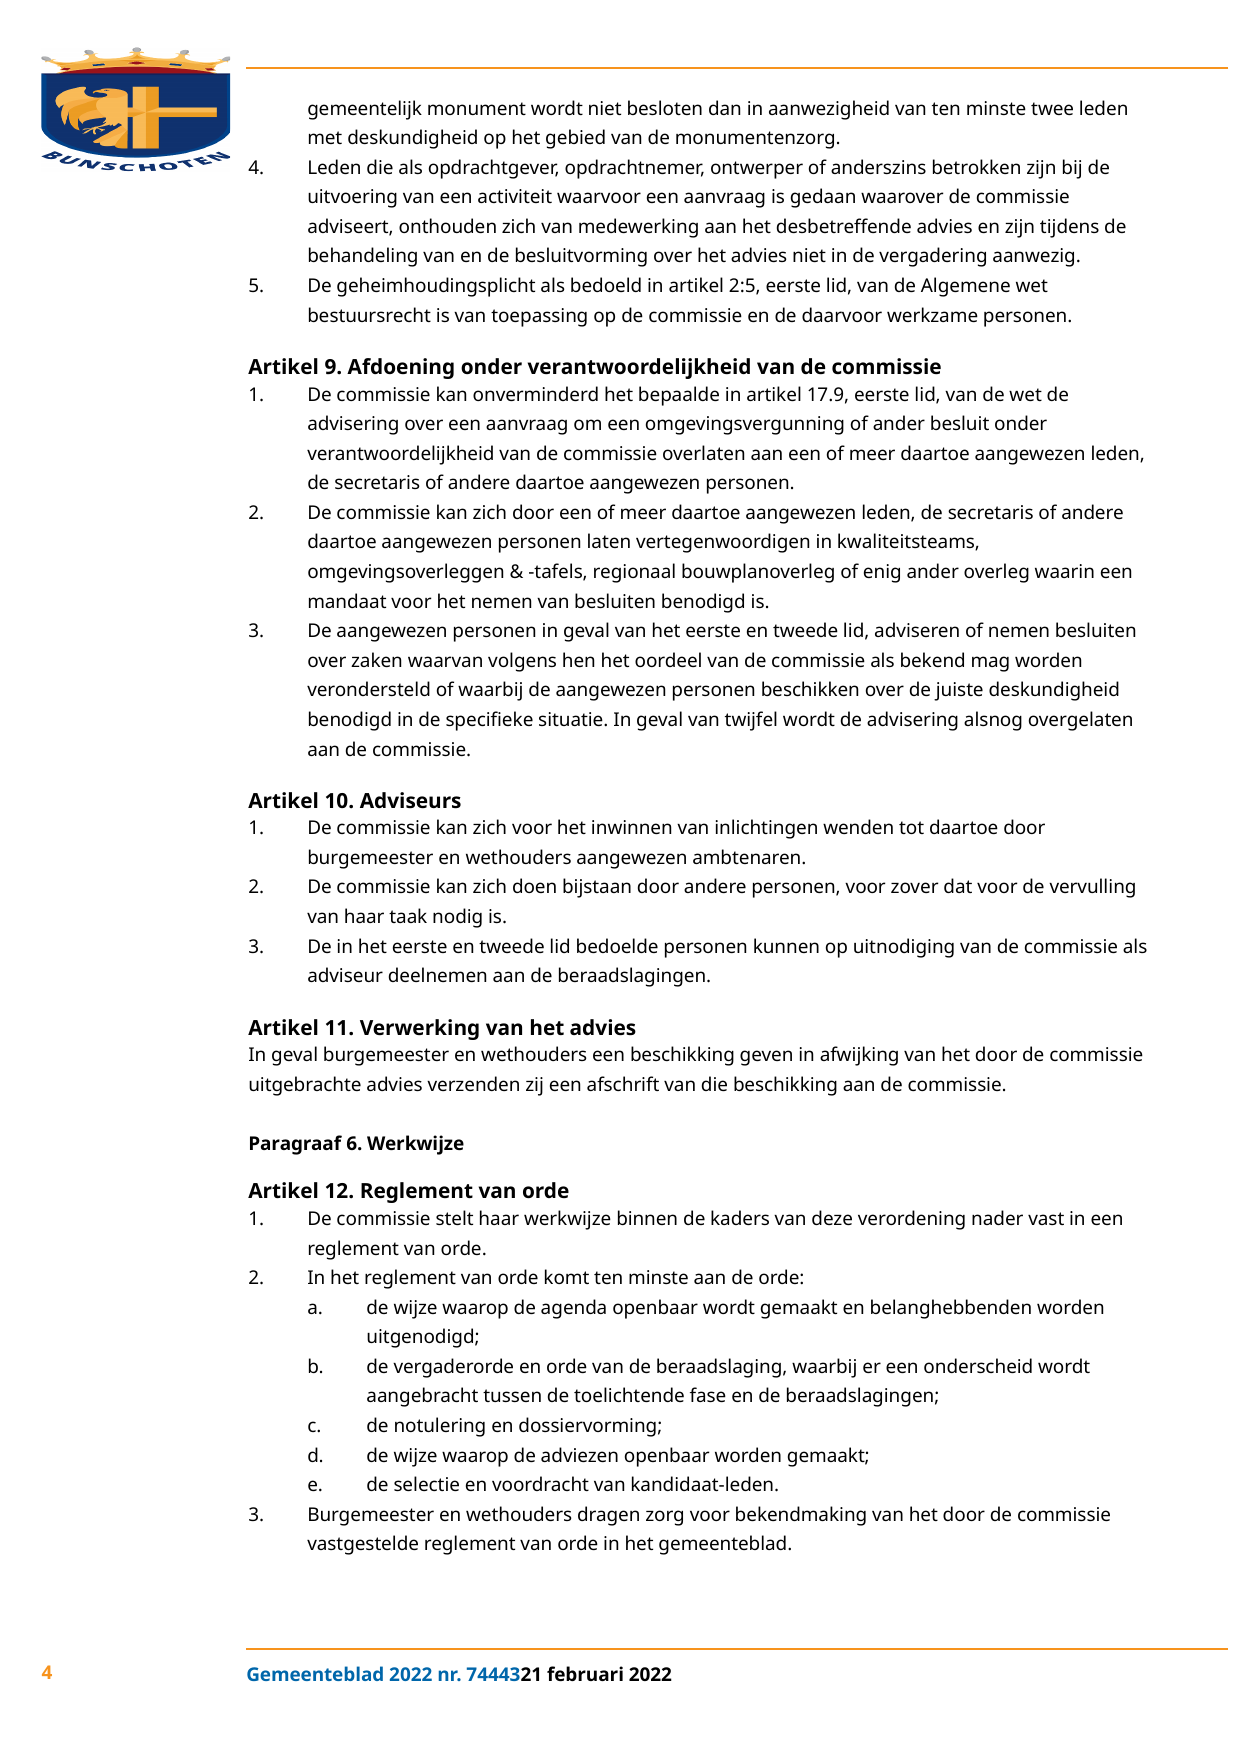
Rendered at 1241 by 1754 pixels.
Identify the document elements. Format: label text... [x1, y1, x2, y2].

list De commissie kan zich voor het inwinnen van inlichtingen wenden tot daartoe door burgemeester en wethouders aangewezen ambtenaren. [248, 814, 1152, 870]
list De in het eerste en tweede lid bedoelde personen kunnen op uitnodiging van de commissie als adviseur deelnemen aan de beraadslagingen. [248, 933, 1152, 988]
list De commissie kan onverminderd het bepaalde in artikel 17.9, eerste lid, van de wet de advisering over een aanvraag om een omgevingsvergunning of ander besluit onder verantwoordelijkheid van de commissie overlaten aan een of meer daartoe aangewezen leden, de secretaris of andere daartoe aangewezen personen. [248, 381, 1152, 495]
list de wijze waarop de adviezen openbaar worden gemaakt; [307, 1442, 1152, 1467]
text In geval burgemeester en wethouders een beschikking geven in afwijking van het door de commissie uitgebrachte advies verzenden zij een afschrift van die beschikking aan de commissie. [248, 1041, 1152, 1097]
list de notulering en dossiervorming; [307, 1412, 1152, 1438]
text Artikel 12. Reglement van orde [248, 1177, 1152, 1205]
list Leden die als opdrachtgever, opdrachtnemer, ontwerper of anderszins betrokken zijn bij de uitvoering van een activiteit waarvoor een aanvraag is gedaan waarover de commissie adviseert, onthouden zich van medewerking aan het desbetreffende advies en zijn tijdens de behandeling van en de besluitvorming over het advies niet in de vergadering aanwezig. [248, 154, 1152, 268]
list Burgemeester en wethouders dragen zorg voor bekendmaking van het door de commissie vastgestelde reglement van orde in het gemeenteblad. [248, 1501, 1152, 1556]
picture [41, 47, 231, 172]
text Paragraaf 6. Werkwijze [248, 1130, 1152, 1156]
text Artikel 10. Adviseurs [248, 786, 1152, 814]
list De geheimhoudingsplicht als bedoeld in artikel 2:5, eerste lid, van de Algemene wet bestuursrecht is van toepassing op de commissie en de daarvoor werkzame personen. [248, 272, 1152, 328]
text Artikel 9. Afdoening onder verantwoordelijkheid van de commissie [248, 352, 1152, 381]
list De commissie kan zich doen bijstaan door andere personen, voor zover dat voor de vervulling van haar taak nodig is. [248, 874, 1152, 929]
list De commissie stelt haar werkwijze binnen de kaders van deze verordening nader vast in een reglement van orde. [248, 1205, 1152, 1260]
list de selectie en voordracht van kandidaat-leden. [307, 1471, 1152, 1497]
text Artikel 11. Verwerking van het advies [248, 1013, 1152, 1041]
list de wijze waarop de agenda openbaar wordt gemaakt en belanghebbenden worden uitgenodigd; [307, 1294, 1152, 1349]
list De commissie kan zich door een of meer daartoe aangewezen leden, de secretaris of andere daartoe aangewezen personen laten vertegenwoordigen in kwaliteitsteams, omgevingsoverleggen & -tafels, regionaal bouwplanoverleg of enig ander overleg waarin een mandaat voor het nemen van besluiten benodigd is. [248, 499, 1152, 613]
list De aangewezen personen in geval van het eerste en tweede lid, adviseren of nemen besluiten over zaken waarvan volgens hen het oordeel van de commissie als bekend mag worden verondersteld of waarbij de aangewezen personen beschikken over de juiste deskundigheid benodigd in de specifieke situatie. In geval van twijfel wordt de advisering alsnog overgelaten aan de commissie. [248, 617, 1152, 761]
list de vergaderorde en orde van de beraadslaging, waarbij er een onderscheid wordt aangebracht tussen de toelichtende fase en de beraadslagingen; [307, 1353, 1152, 1408]
list In het reglement van orde komt ten minste aan de orde: [248, 1264, 1152, 1290]
list gemeentelijk monument wordt niet besloten dan in aanwezigheid van ten minste twee leden met deskundigheid op het gebied van de monumentenzorg. [248, 95, 1152, 150]
